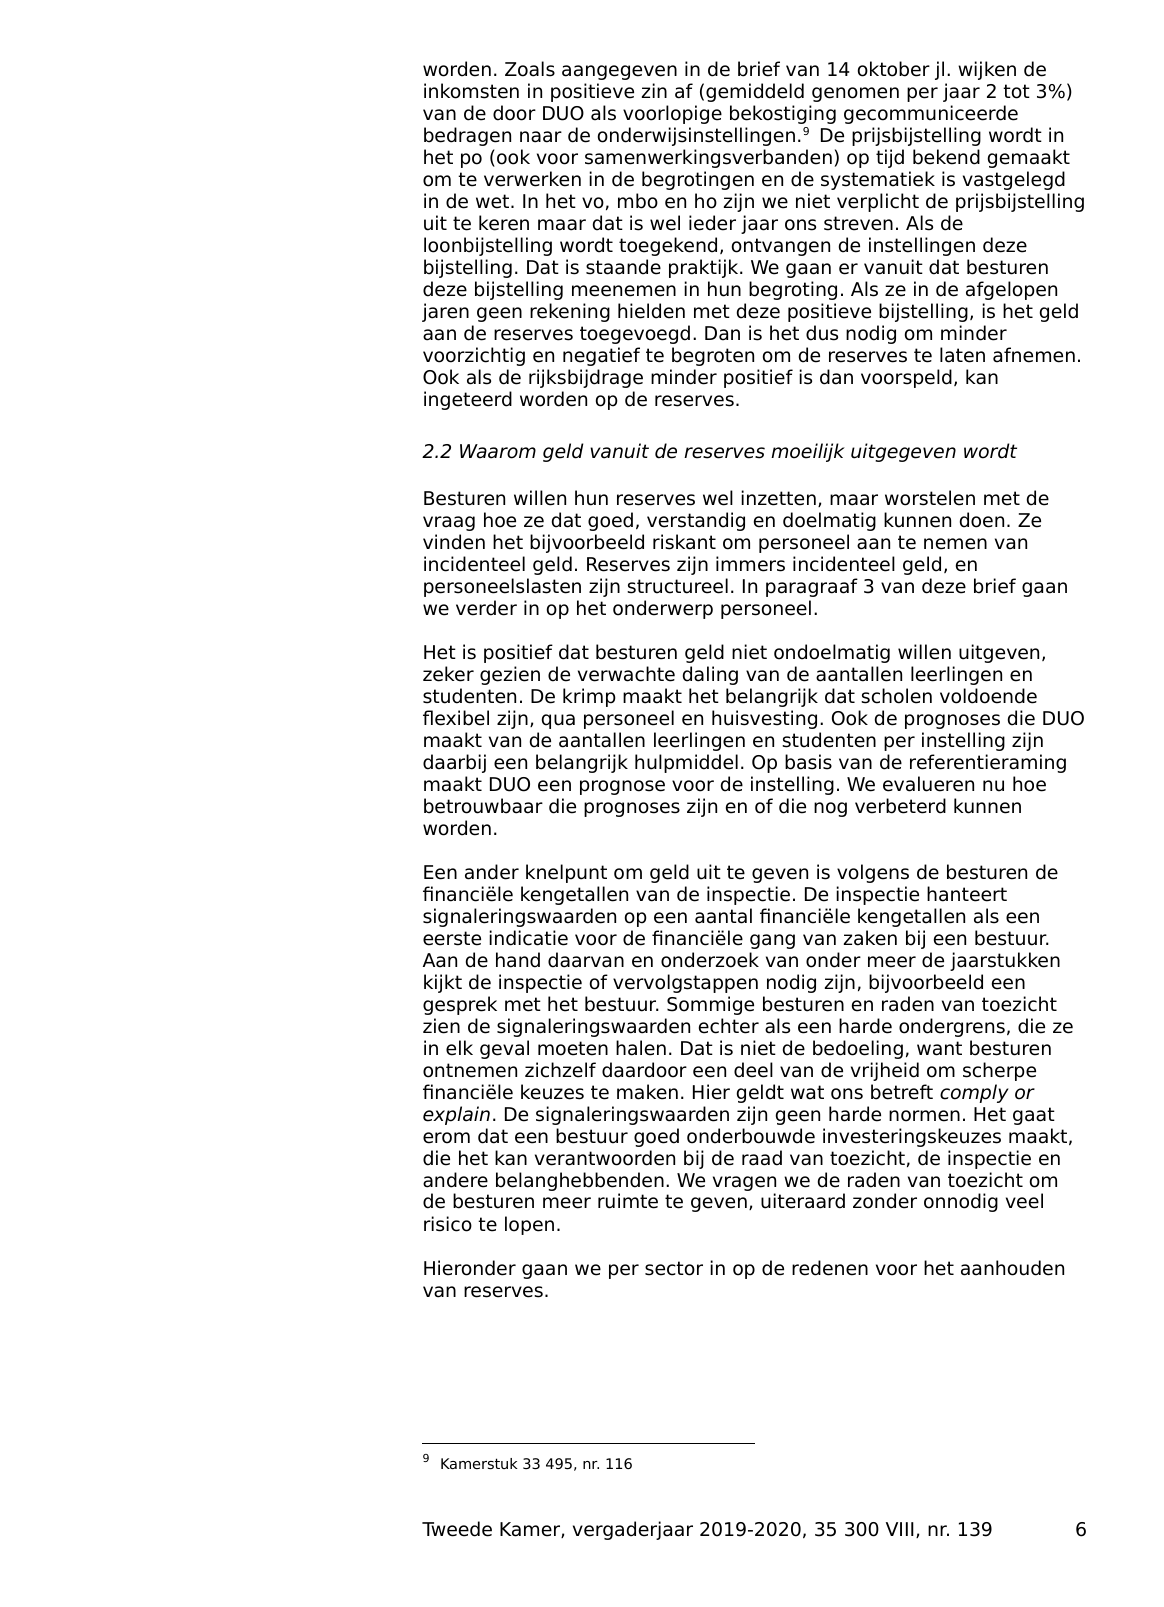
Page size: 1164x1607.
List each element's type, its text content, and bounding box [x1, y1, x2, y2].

text Kamerstuk 33 495, nr. 116 [422, 1452, 1087, 1474]
text worden. Zoals aangegeven in de brief van 14 oktober jl. wijken de inkomsten in positieve zin af (gemiddeld genomen per jaar 2 tot 3%) van de door DUO als voorlopige bekostiging gecommuniceerde bedragen naar de onderwijsinstellingen. De prijsbijstelling wordt in het po (ook voor samenwerkingsverbanden) op tijd bekend gemaakt om te verwerken in de begrotingen en de systematiek is vastgelegd in de wet. In het vo, mbo en ho zijn we niet verplicht de prijsbijstelling uit te keren maar dat is wel ieder jaar ons streven. Als de loonbijstelling wordt toegekend, ontvangen de instellingen deze bijstelling. Dat is staande praktijk. We gaan er vanuit dat besturen deze bijstelling meenemen in hun begroting. Als ze in de afgelopen jaren geen rekening hielden met deze positieve bijstelling, is het geld aan de reserves toegevoegd. Dan is het dus nodig om minder voorzichtig en negatief te begroten om de reserves te laten afnemen. Ook als de rijksbijdrage minder positief is dan voorspeld, kan ingeteerd worden op de reserves. [422, 59, 1087, 411]
text Het is positief dat besturen geld niet ondoelmatig willen uitgeven, zeker gezien de verwachte daling van de aantallen leerlingen en studenten. De krimp maakt het belangrijk dat scholen voldoende flexibel zijn, qua personeel en huisvesting. Ook de prognoses die DUO maakt van de aantallen leerlingen en studenten per instelling zijn daarbij een belangrijk hulpmiddel. Op basis van de referentieraming maakt DUO een prognose voor de instelling. We evalueren nu hoe betrouwbaar die prognoses zijn en of die nog verbeterd kunnen worden. [422, 642, 1087, 839]
text Een ander knelpunt om geld uit te geven is volgens de besturen de financiële kengetallen van de inspectie. De inspectie hanteert signaleringswaarden op een aantal financiële kengetallen als een eerste indicatie voor de financiële gang van zaken bij een bestuur. Aan de hand daarvan en onderzoek van onder meer de jaarstukken kijkt de inspectie of vervolgstappen nodig zijn, bijvoorbeeld een gesprek met het bestuur. Sommige besturen en raden van toezicht zien de signaleringswaarden echter als een harde ondergrens, die ze in elk geval moeten halen. Dat is niet de bedoeling, want besturen ontnemen zichzelf daardoor een deel van de vrijheid om scherpe financiële keuzes te maken. Hier geldt wat ons betreft comply or explain. De signaleringswaarden zijn geen harde normen. Het gaat erom dat een bestuur goed onderbouwde investeringskeuzes maakt, die het kan verantwoorden bij de raad van toezicht, de inspectie en andere belanghebbenden. We vragen we de raden van toezicht om de besturen meer ruimte te geven, uiteraard zonder onnodig veel risico te lopen. [422, 862, 1087, 1235]
text Hieronder gaan we per sector in op de redenen voor het aanhouden van reserves. [422, 1258, 1087, 1302]
subtitle 2.2 Waarom geld vanuit de reserves moeilijk uitgegeven wordt [422, 441, 1087, 463]
text Besturen willen hun reserves wel inzetten, maar worstelen met de vraag hoe ze dat goed, verstandig en doelmatig kunnen doen. Ze vinden het bijvoorbeeld riskant om personeel aan te nemen van incidenteel geld. Reserves zijn immers incidenteel geld, en personeelslasten zijn structureel. In paragraaf 3 van deze brief gaan we verder in op het onderwerp personeel. [422, 488, 1087, 619]
